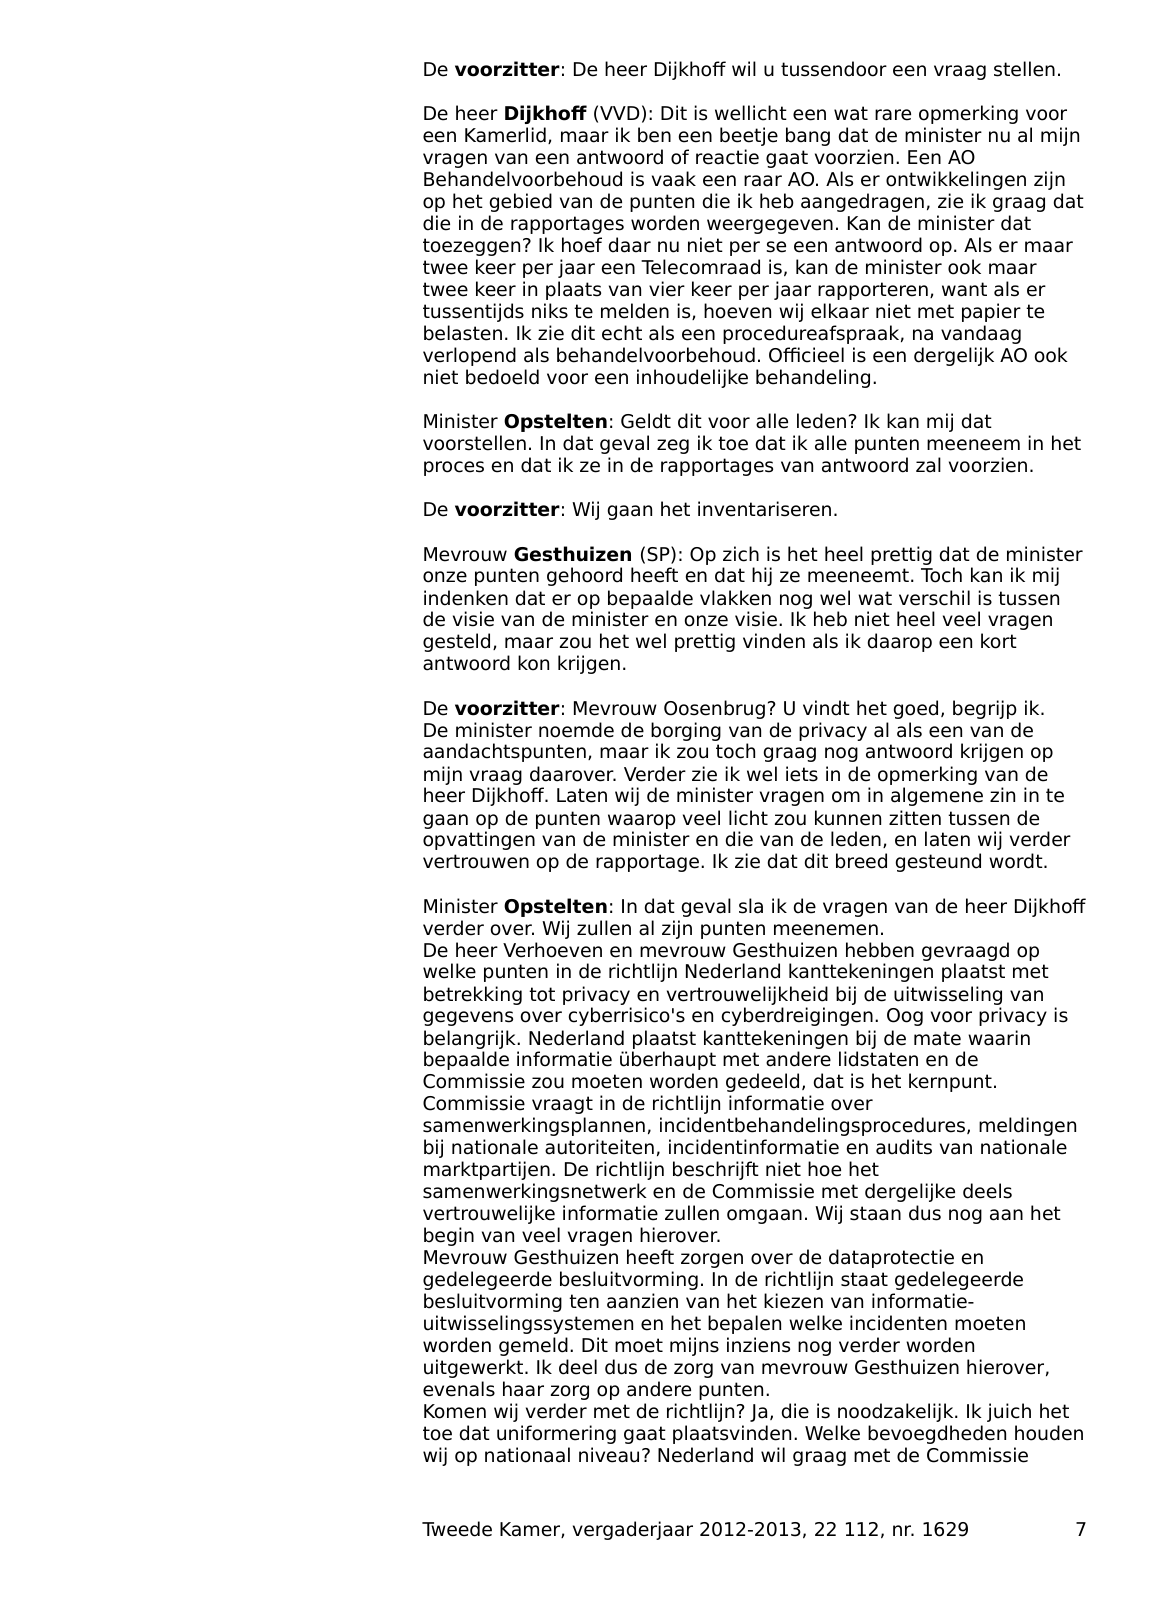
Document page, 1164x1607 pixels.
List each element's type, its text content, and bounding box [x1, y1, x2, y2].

text De heer Verhoeven en mevrouw Gesthuizen hebben gevraagd op welke punten in de richtlijn Nederland kanttekeningen plaatst met betrekking tot privacy en vertrouwelijkheid bij de uitwisseling van gegevens over cyberrisico's en cyberdreigingen. Oog voor privacy is belangrijk. Nederland plaatst kanttekeningen bij de mate waarin bepaalde informatie überhaupt met andere lidstaten en de Commissie zou moeten worden gedeeld, dat is het kernpunt. Commissie vraagt in de richtlijn informatie over samenwerkingsplannen, incidentbehandelingsprocedures, meldingen bij nationale autoriteiten, incidentinformatie en audits van nationale marktpartijen. De richtlijn beschrijft niet hoe het samenwerkingsnetwerk en de Commissie met dergelijke deels vertrouwelijke informatie zullen omgaan. Wij staan dus nog aan het begin van veel vragen hierover. [422, 939, 1087, 1247]
text Mevrouw Gesthuizen (SP): Op zich is het heel prettig dat de minister onze punten gehoord heeft en dat hij ze meeneemt. Toch kan ik mij indenken dat er op bepaalde vlakken nog wel wat verschil is tussen de visie van de minister en onze visie. Ik heb niet heel veel vragen gesteld, maar zou het wel prettig vinden als ik daarop een kort antwoord kon krijgen. [422, 543, 1087, 675]
text Mevrouw Gesthuizen heeft zorgen over de dataprotectie en gedelegeerde besluitvorming. In de richtlijn staat gedelegeerde besluitvorming ten aanzien van het kiezen van informatie-uitwisselingssystemen en het bepalen welke incidenten moeten worden gemeld. Dit moet mijns inziens nog verder worden uitgewerkt. Ik deel dus de zorg van mevrouw Gesthuizen hierover, evenals haar zorg op andere punten. [422, 1247, 1087, 1401]
text De voorzitter: Wij gaan het inventariseren. [422, 499, 1087, 521]
text De voorzitter: Mevrouw Oosenbrug? U vindt het goed, begrijp ik. [422, 697, 1087, 719]
text Minister Opstelten: Geldt dit voor alle leden? Ik kan mij dat voorstellen. In dat geval zeg ik toe dat ik alle punten meeneem in het proces en dat ik ze in de rapportages van antwoord zal voorzien. [422, 411, 1087, 477]
text De voorzitter: De heer Dijkhoff wil u tussendoor een vraag stellen. [422, 59, 1087, 81]
text De minister noemde de borging van de privacy al als een van de aandachtspunten, maar ik zou toch graag nog antwoord krijgen op mijn vraag daarover. Verder zie ik wel iets in de opmerking van de heer Dijkhoff. Laten wij de minister vragen om in algemene zin in te gaan op de punten waarop veel licht zou kunnen zitten tussen de opvattingen van de minister en die van de leden, en laten wij verder vertrouwen op de rapportage. Ik zie dat dit breed gesteund wordt. [422, 719, 1087, 873]
text Komen wij verder met de richtlijn? Ja, die is noodzakelijk. Ik juich het toe dat uniformering gaat plaatsvinden. Welke bevoegdheden houden wij op nationaal niveau? Nederland wil graag met de Commissie [422, 1401, 1087, 1467]
text Minister Opstelten: In dat geval sla ik de vragen van de heer Dijkhoff verder over. Wij zullen al zijn punten meenemen. [422, 896, 1087, 939]
text De heer Dijkhoff (VVD): Dit is wellicht een wat rare opmerking voor een Kamerlid, maar ik ben een beetje bang dat de minister nu al mijn vragen van een antwoord of reactie gaat voorzien. Een AO Behandelvoorbehoud is vaak een raar AO. Als er ontwikkelingen zijn op het gebied van de punten die ik heb aangedragen, zie ik graag dat die in de rapportages worden weergegeven. Kan de minister dat toezeggen? Ik hoef daar nu niet per se een antwoord op. Als er maar twee keer per jaar een Telecomraad is, kan de minister ook maar twee keer in plaats van vier keer per jaar rapporteren, want als er tussentijds niks te melden is, hoeven wij elkaar niet met papier te belasten. Ik zie dit echt als een procedureafspraak, na vandaag verlopend als behandelvoorbehoud. Officieel is een dergelijk AO ook niet bedoeld voor een inhoudelijke behandeling. [422, 103, 1087, 389]
